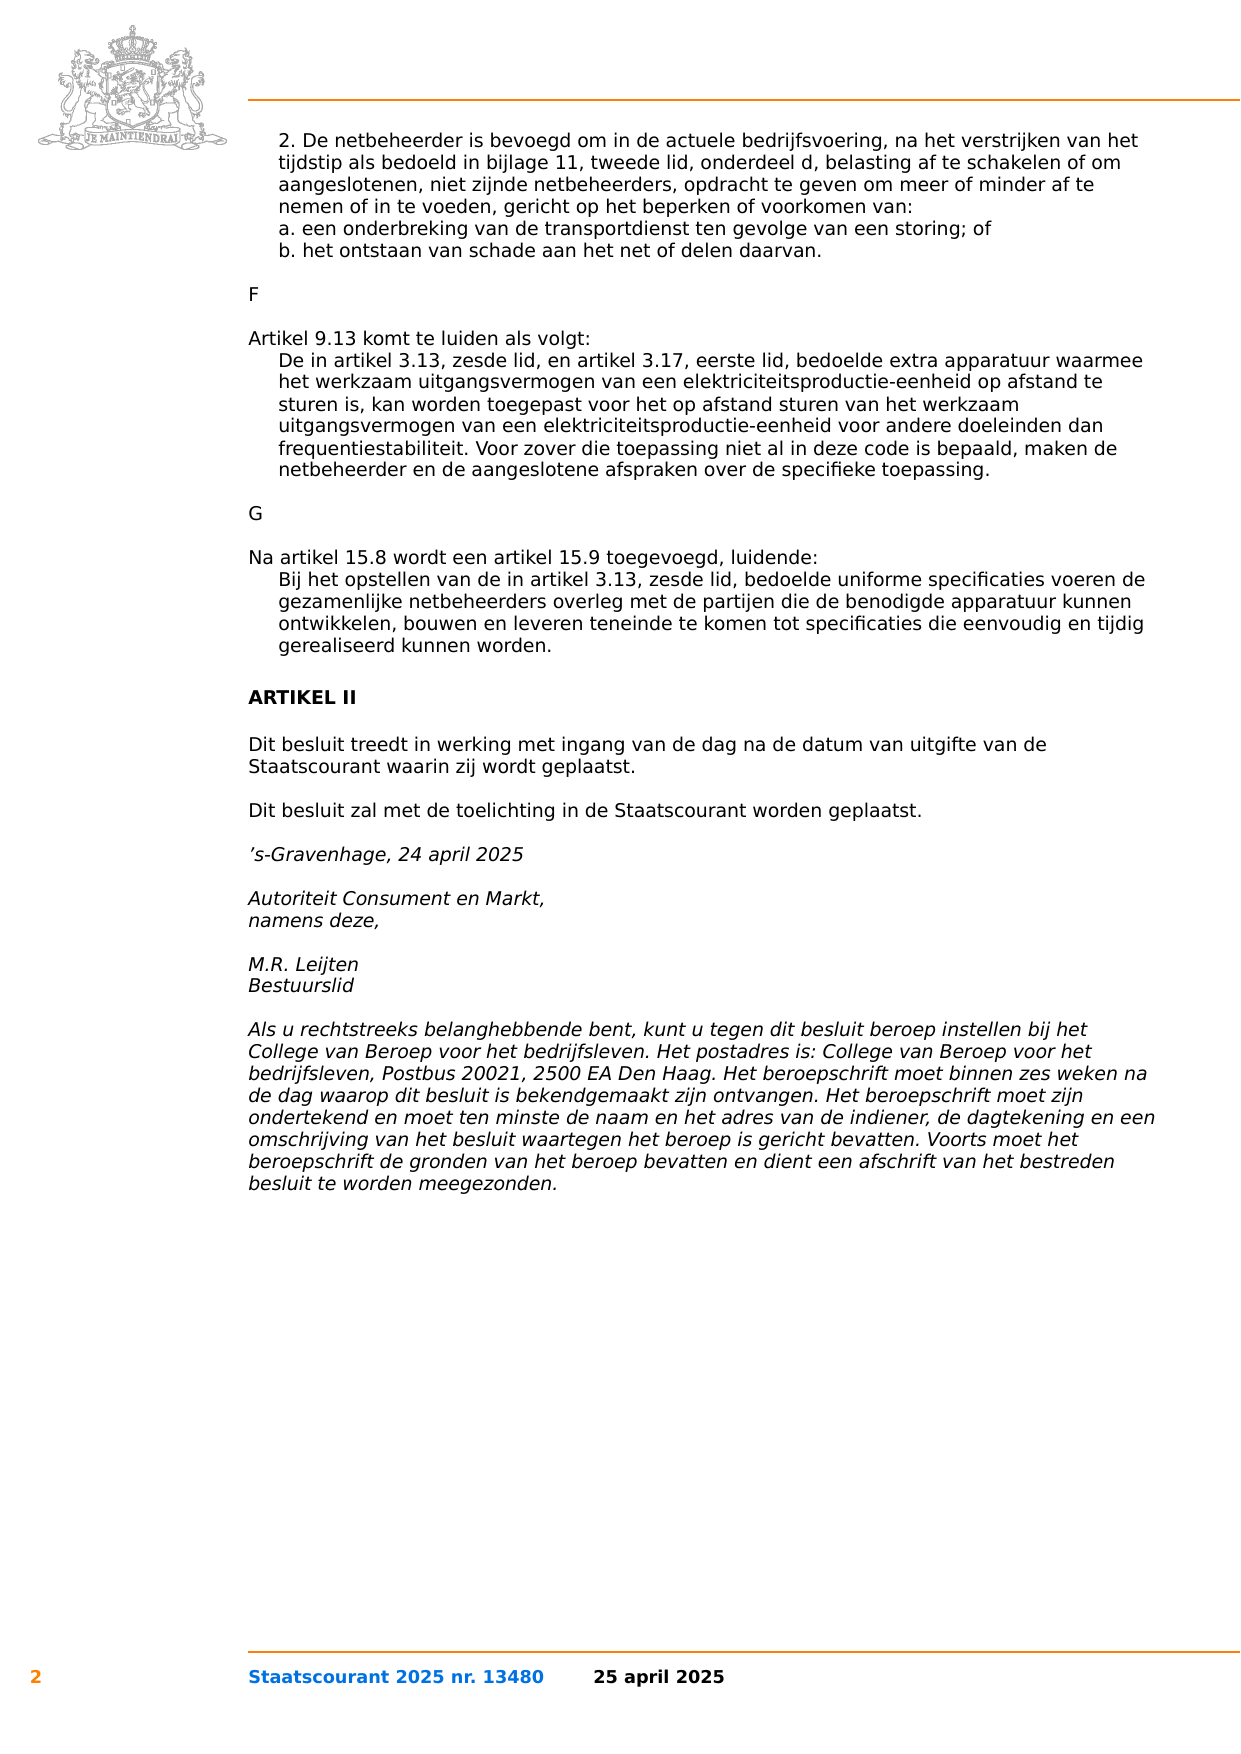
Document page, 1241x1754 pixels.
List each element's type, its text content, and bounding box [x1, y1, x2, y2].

text a. een onderbreking van de transportdienst ten gevolge van een storing; of [278, 218, 1163, 240]
text Bij het opstellen van de in artikel 3.13, zesde lid, bedoelde uniforme specificaties voeren de gezamenlijke netbeheerders overleg met de partijen die de benodigde apparatuur kunnen ontwikkelen, bouwen en leveren teneinde te komen tot specificaties die eenvoudig en tijdig gerealiseerd kunnen worden. [278, 569, 1163, 657]
subtitle ARTIKEL II [248, 687, 1163, 709]
picture [38, 25, 227, 150]
text G [248, 503, 1163, 525]
text F [248, 284, 1163, 306]
text ’s-Gravenhage, 24 april 2025 [248, 844, 1163, 866]
text Dit besluit treedt in werking met ingang van de dag na de datum van uitgifte van de Staatscourant waarin zij wordt geplaatst. [248, 734, 1163, 778]
text Dit besluit zal met de toelichting in de Staatscourant worden geplaatst. [248, 800, 1163, 822]
text b. het ontstaan van schade aan het net of delen daarvan. [278, 240, 1163, 262]
text Als u rechtstreeks belanghebbende bent, kunt u tegen dit besluit beroep instellen bij het College van Beroep voor het bedrijfsleven. Het postadres is: College van Beroep voor het bedrijfsleven, Postbus 20021, 2500 EA Den Haag. Het beroepschrift moet binnen zes weken na de dag waarop dit besluit is bekendgemaakt zijn ontvangen. Het beroepschrift moet zijn ondertekend en moet ten minste de naam en het adres van de indiener, de dagtekening en een omschrijving van het besluit waartegen het beroep is gericht bevatten. Voorts moet het beroepschrift de gronden van het beroep bevatten en dient een afschrift van het bestreden besluit te worden meegezonden. [248, 1019, 1163, 1195]
text Artikel 9.13 komt te luiden als volgt: [248, 327, 1163, 349]
text De in artikel 3.13, zesde lid, en artikel 3.17, eerste lid, bedoelde extra apparatuur waarmee het werkzaam uitgangsvermogen van een elektriciteitsproductie-eenheid op afstand te sturen is, kan worden toegepast voor het op afstand sturen van het werkzaam uitgangsvermogen van een elektriciteitsproductie-eenheid voor andere doeleinden dan frequentiestabiliteit. Voor zover die toepassing niet al in deze code is bepaald, maken de netbeheerder en de aangeslotene afspraken over de specifieke toepassing. [278, 349, 1163, 481]
text Na artikel 15.8 wordt een artikel 15.9 toegevoegd, luidende: [248, 547, 1163, 569]
text 2. De netbeheerder is bevoegd om in de actuele bedrijfsvoering, na het verstrijken van het tijdstip als bedoeld in bijlage 11, tweede lid, onderdeel d, belasting af te schakelen of om aangeslotenen, niet zijnde netbeheerders, opdracht te geven om meer of minder af te nemen of in te voeden, gericht op het beperken of voorkomen van: [278, 130, 1163, 218]
text Autoriteit Consument en Markt, namens deze, M.R. Leijten Bestuurslid [248, 887, 1163, 997]
